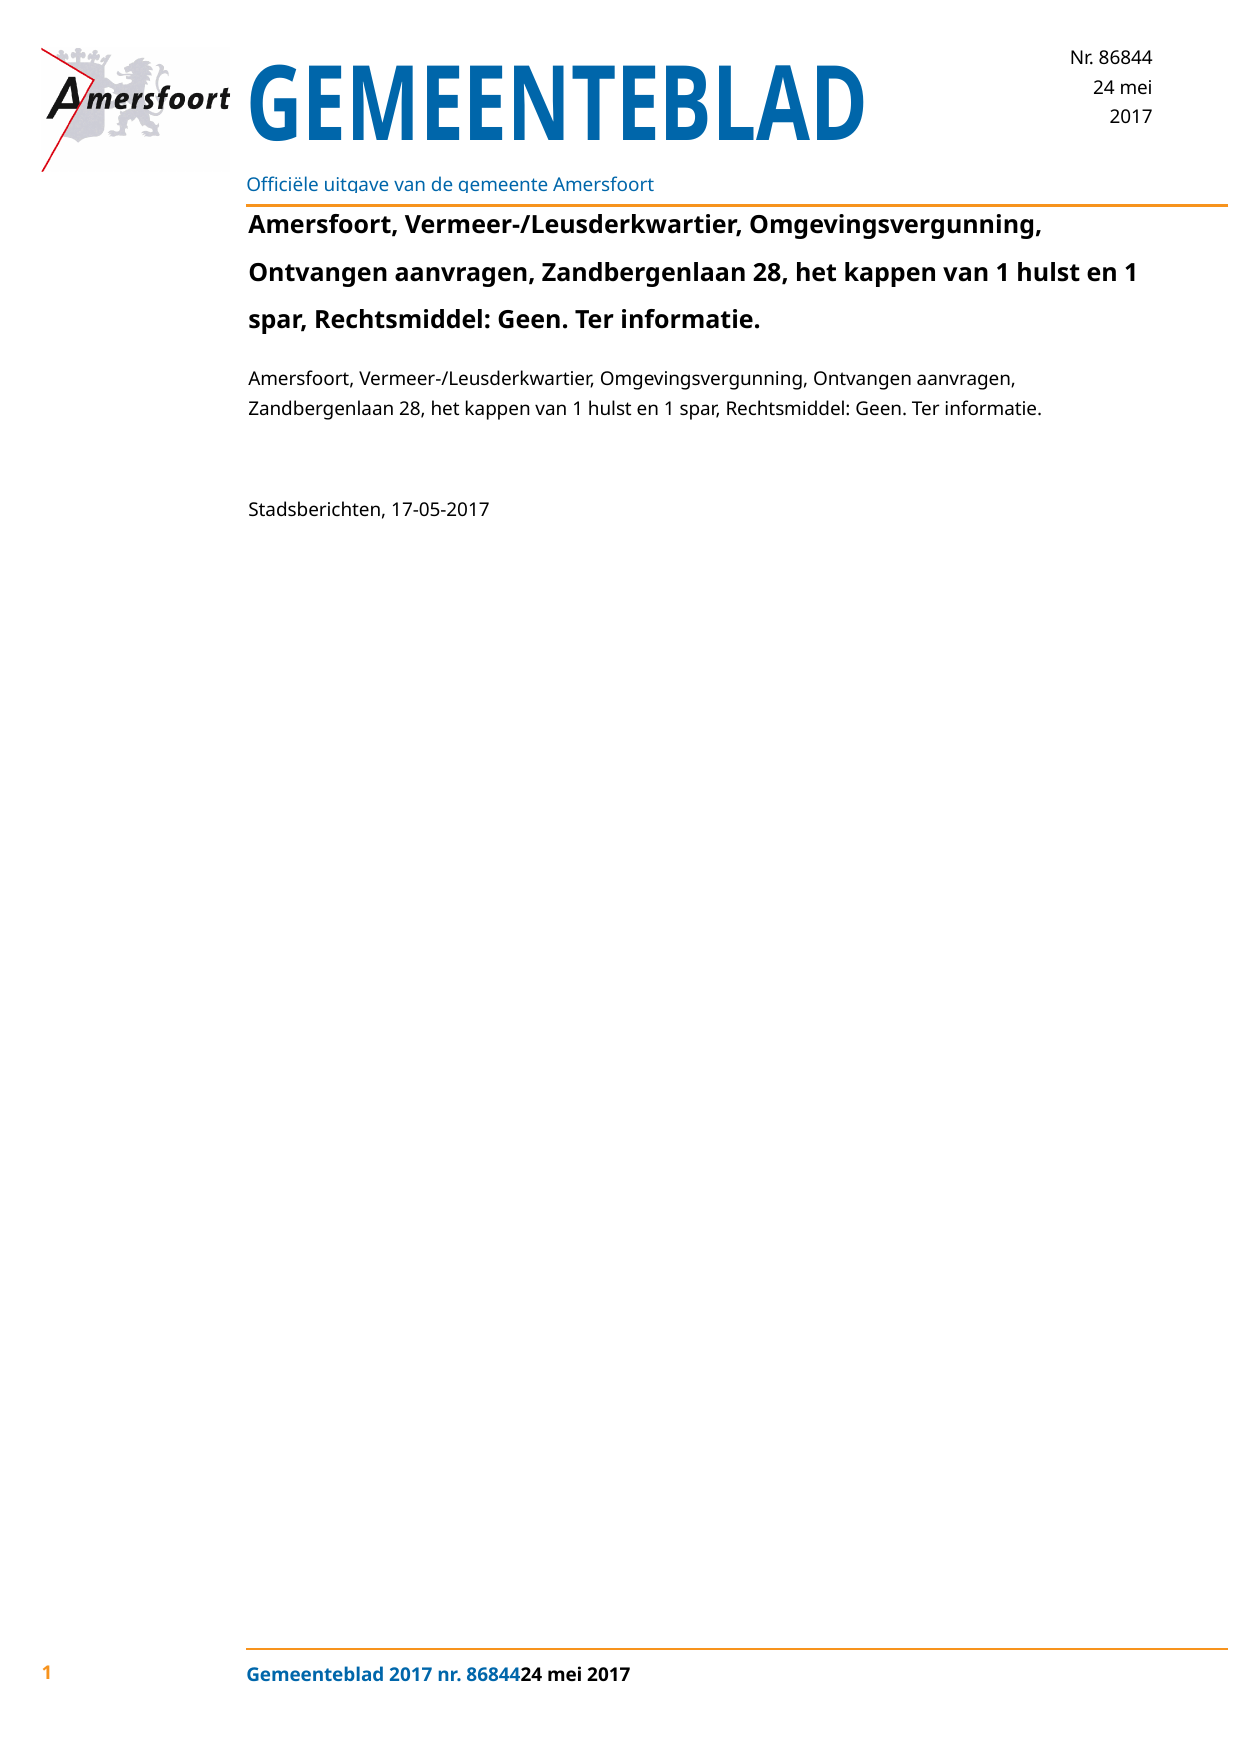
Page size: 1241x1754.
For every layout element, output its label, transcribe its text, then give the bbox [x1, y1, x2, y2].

text Stadsberichten, 17-05-2017 [248, 496, 1152, 522]
picture [41, 47, 231, 172]
text Amersfoort, Vermeer-/Leusderkwartier, Omgevingsvergunning, Ontvangen aanvragen, Zandbergenlaan 28, het kappen van 1 hulst en 1 spar, Rechtsmiddel: Geen. Ter informatie. [248, 207, 1152, 336]
text Amersfoort, Vermeer-/Leusderkwartier, Omgevingsvergunning, Ontvangen aanvragen, Zandbergenlaan 28, het kappen van 1 hulst en 1 spar, Rechtsmiddel: Geen. Ter informatie. [248, 366, 1152, 421]
